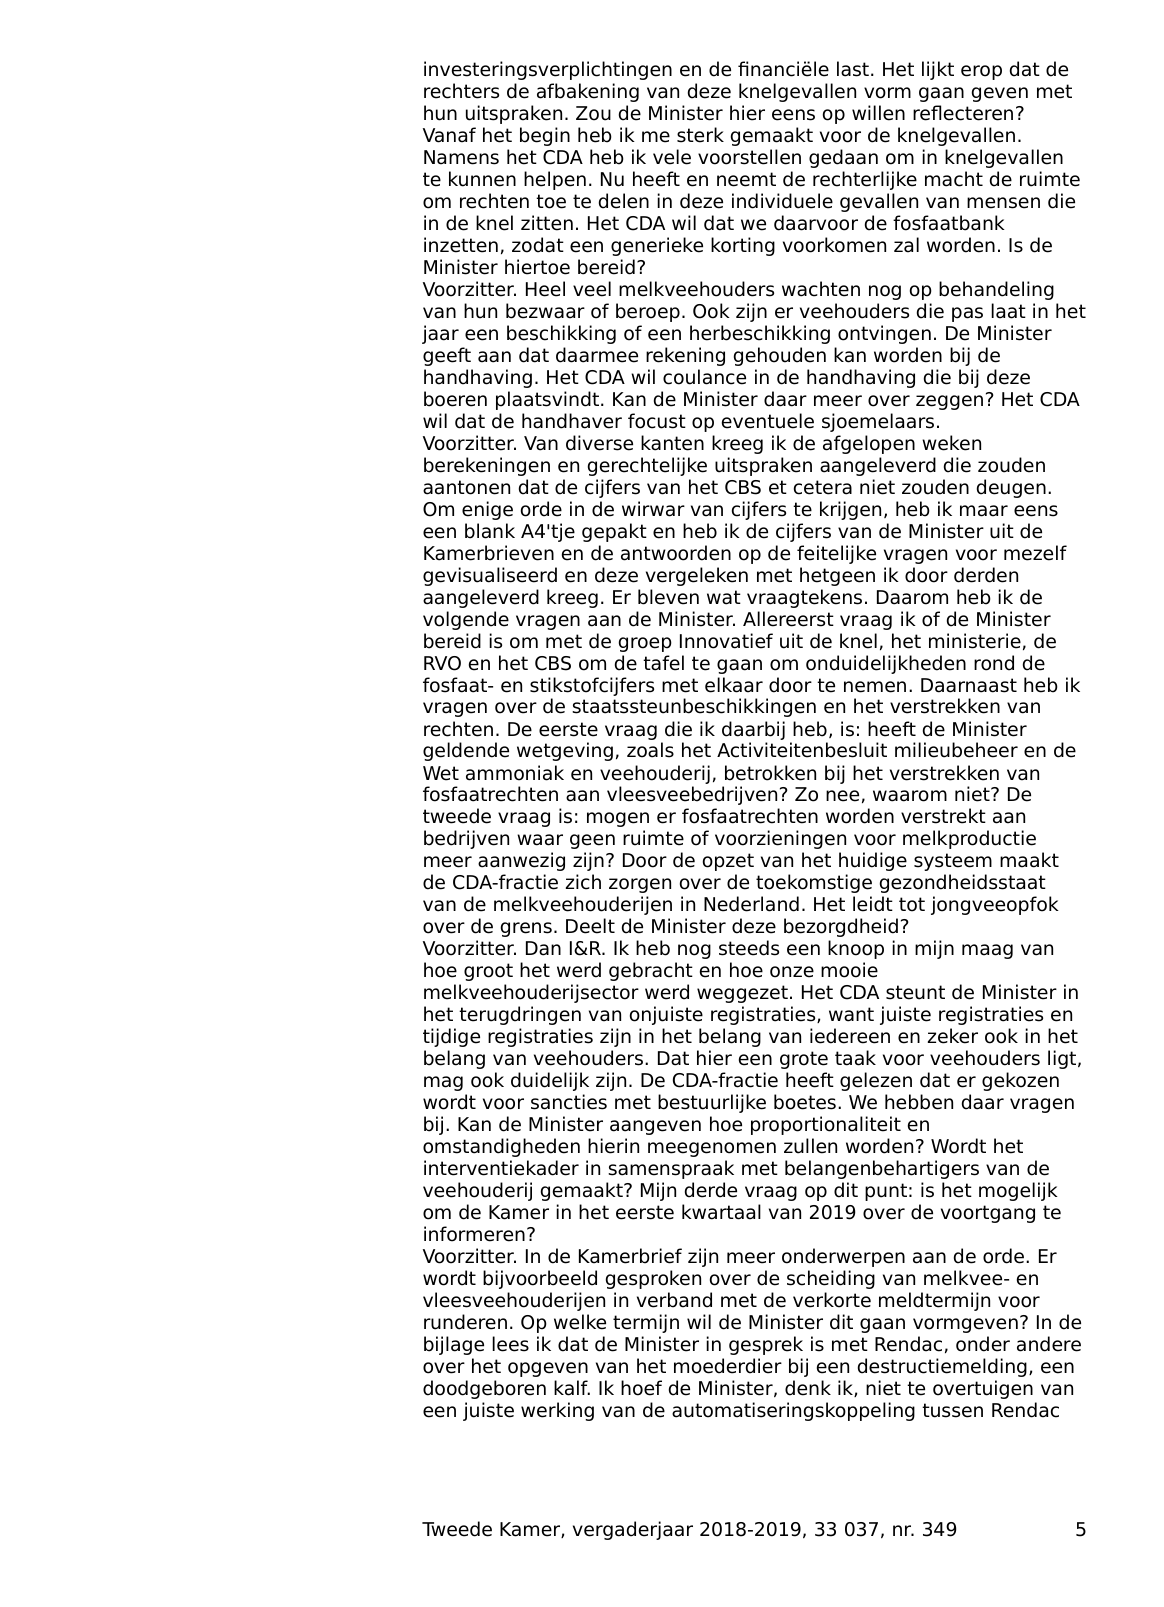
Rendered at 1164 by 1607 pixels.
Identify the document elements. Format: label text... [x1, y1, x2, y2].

text Voorzitter. In de Kamerbrief zijn meer onderwerpen aan de orde. Er wordt bijvoorbeeld gesproken over de scheiding van melkvee- en vleesveehouderijen in verband met de verkorte meldtermijn voor runderen. Op welke termijn wil de Minister dit gaan vormgeven? In de bijlage lees ik dat de Minister in gesprek is met Rendac, onder andere over het opgeven van het moederdier bij een destructiemelding, een doodgeboren kalf. Ik hoef de Minister, denk ik, niet te overtuigen van een juiste werking van de automatiseringskoppeling tussen Rendac [422, 1246, 1087, 1422]
text Voorzitter. Heel veel melkveehouders wachten nog op behandeling van hun bezwaar of beroep. Ook zijn er veehouders die pas laat in het jaar een beschikking of een herbeschikking ontvingen. De Minister geeft aan dat daarmee rekening gehouden kan worden bij de handhaving. Het CDA wil coulance in de handhaving die bij deze boeren plaatsvindt. Kan de Minister daar meer over zeggen? Het CDA wil dat de handhaver focust op eventuele sjoemelaars. [422, 279, 1087, 433]
text Voorzitter. Van diverse kanten kreeg ik de afgelopen weken berekeningen en gerechtelijke uitspraken aangeleverd die zouden aantonen dat de cijfers van het CBS et cetera niet zouden deugen. Om enige orde in de wirwar van cijfers te krijgen, heb ik maar eens een blank A4'tje gepakt en heb ik de cijfers van de Minister uit de Kamerbrieven en de antwoorden op de feitelijke vragen voor mezelf gevisualiseerd en deze vergeleken met hetgeen ik door derden aangeleverd kreeg. Er bleven wat vraagtekens. Daarom heb ik de volgende vragen aan de Minister. Allereerst vraag ik of de Minister bereid is om met de groep Innovatief uit de knel, het ministerie, de RVO en het CBS om de tafel te gaan om onduidelijkheden rond de fosfaat- en stikstofcijfers met elkaar door te nemen. Daarnaast heb ik vragen over de staatssteunbeschikkingen en het verstrekken van rechten. De eerste vraag die ik daarbij heb, is: heeft de Minister geldende wetgeving, zoals het Activiteitenbesluit milieubeheer en de Wet ammoniak en veehouderij, betrokken bij het verstrekken van fosfaatrechten aan vleesveebedrijven? Zo nee, waarom niet? De tweede vraag is: mogen er fosfaatrechten worden verstrekt aan bedrijven waar geen ruimte of voorzieningen voor melkproductie meer aanwezig zijn? Door de opzet van het huidige systeem maakt de CDA-fractie zich zorgen over de toekomstige gezondheidsstaat van de melkveehouderijen in Nederland. Het leidt tot jongveeopfok over de grens. Deelt de Minister deze bezorgdheid? [422, 433, 1087, 938]
text investeringsverplichtingen en de financiële last. Het lijkt erop dat de rechters de afbakening van deze knelgevallen vorm gaan geven met hun uitspraken. Zou de Minister hier eens op willen reflecteren? [422, 59, 1087, 125]
text Vanaf het begin heb ik me sterk gemaakt voor de knelgevallen. Namens het CDA heb ik vele voorstellen gedaan om in knelgevallen te kunnen helpen. Nu heeft en neemt de rechterlijke macht de ruimte om rechten toe te delen in deze individuele gevallen van mensen die in de knel zitten. Het CDA wil dat we daarvoor de fosfaatbank inzetten, zodat een generieke korting voorkomen zal worden. Is de Minister hiertoe bereid? [422, 125, 1087, 279]
text Voorzitter. Dan I&R. Ik heb nog steeds een knoop in mijn maag van hoe groot het werd gebracht en hoe onze mooie melkveehouderijsector werd weggezet. Het CDA steunt de Minister in het terugdringen van onjuiste registraties, want juiste registraties en tijdige registraties zijn in het belang van iedereen en zeker ook in het belang van veehouders. Dat hier een grote taak voor veehouders ligt, mag ook duidelijk zijn. De CDA-fractie heeft gelezen dat er gekozen wordt voor sancties met bestuurlijke boetes. We hebben daar vragen bij. Kan de Minister aangeven hoe proportionaliteit en omstandigheden hierin meegenomen zullen worden? Wordt het interventiekader in samenspraak met belangenbehartigers van de veehouderij gemaakt? Mijn derde vraag op dit punt: is het mogelijk om de Kamer in het eerste kwartaal van 2019 over de voortgang te informeren? [422, 938, 1087, 1246]
